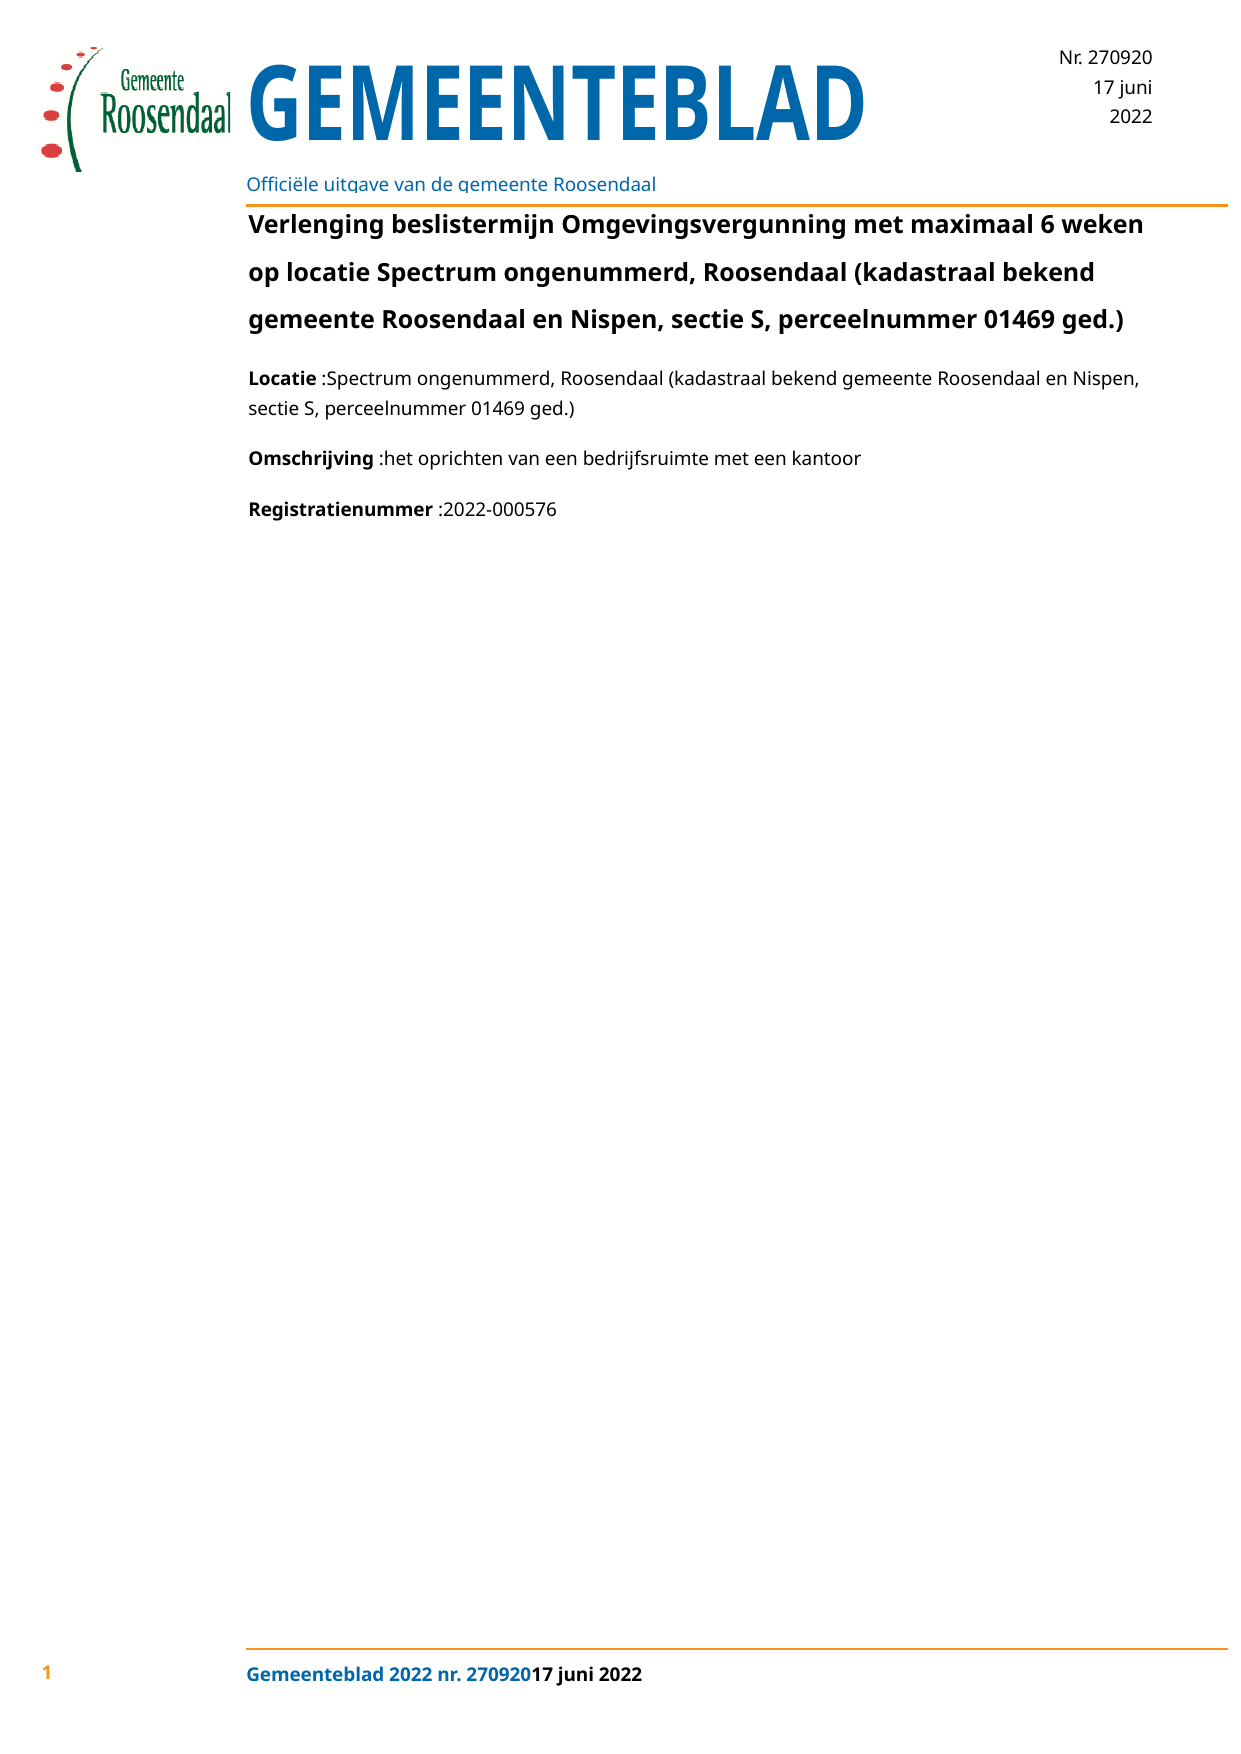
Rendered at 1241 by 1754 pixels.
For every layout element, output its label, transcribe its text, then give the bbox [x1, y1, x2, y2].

text Locatie :Spectrum ongenummerd, Roosendaal (kadastraal bekend gemeente Roosendaal en Nispen, sectie S, perceelnummer 01469 ged.) [248, 366, 1152, 421]
text Registratienummer :2022-000576 [248, 496, 1152, 522]
text Verlenging beslistermijn Omgevingsvergunning met maximaal 6 weken op locatie Spectrum ongenummerd, Roosendaal (kadastraal bekend gemeente Roosendaal en Nispen, sectie S, perceelnummer 01469 ged.) [248, 207, 1152, 336]
text Omschrijving :het oprichten van een bedrijfsruimte met een kantoor [248, 446, 1152, 471]
picture [41, 47, 231, 172]
